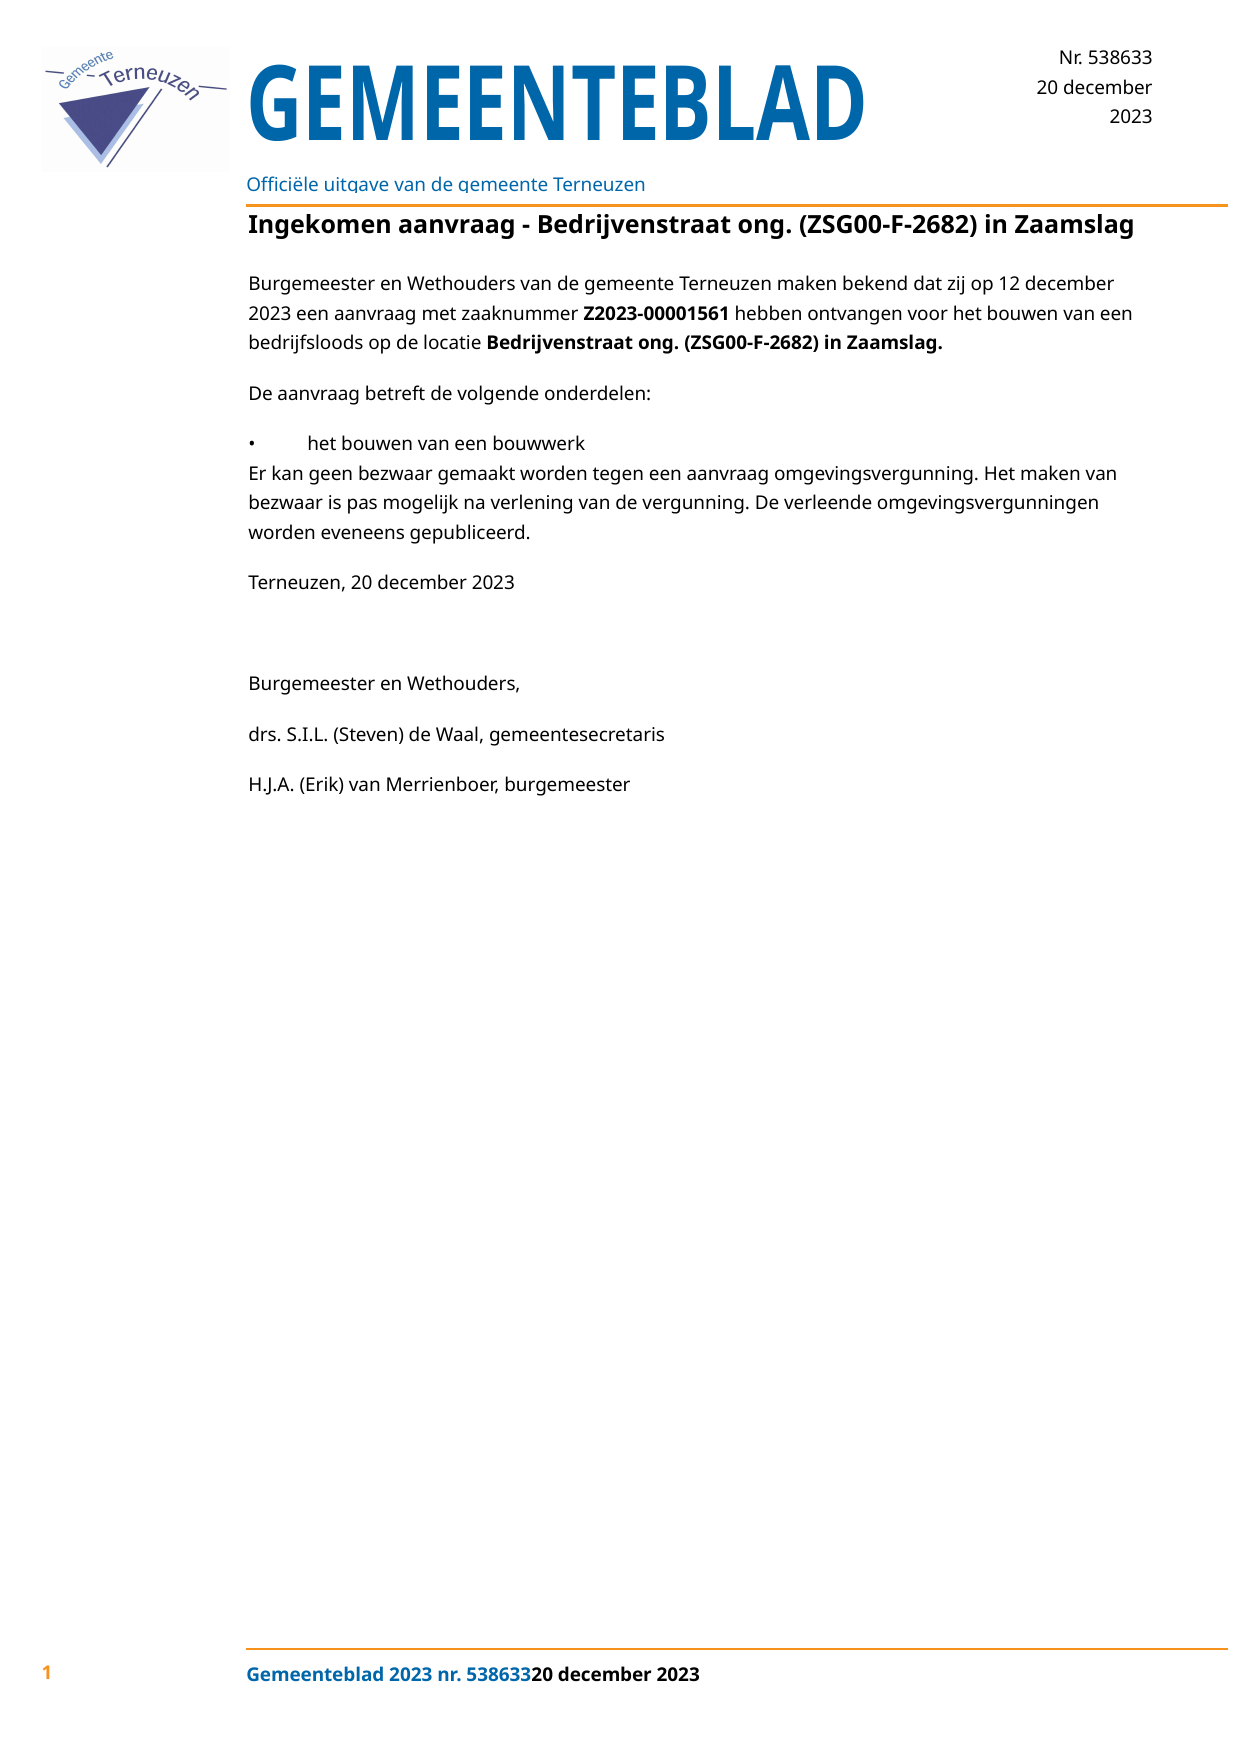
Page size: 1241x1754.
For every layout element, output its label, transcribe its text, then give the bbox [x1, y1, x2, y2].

list het bouwen van een bouwwerk [248, 430, 1152, 456]
text De aanvraag betreft de volgende onderdelen: [248, 380, 1152, 406]
text H.J.A. (Erik) van Merrienboer, burgemeester [248, 771, 1152, 797]
text Burgemeester en Wethouders, [248, 670, 1152, 696]
text Burgemeester en Wethouders van de gemeente Terneuzen maken bekend dat zij op 12 december 2023 een aanvraag met zaaknummer Z2023-00001561 hebben ontvangen voor het bouwen van een bedrijfsloods op de locatie Bedrijvenstraat ong. (ZSG00-F-2682) in Zaamslag. [248, 270, 1152, 355]
text Ingekomen aanvraag - Bedrijvenstraat ong. (ZSG00-F-2682) in Zaamslag [248, 207, 1152, 241]
picture [41, 47, 231, 172]
text drs. S.I.L. (Steven) de Waal, gemeentesecretaris [248, 721, 1152, 746]
text Terneuzen, 20 december 2023 [248, 569, 1152, 595]
text Er kan geen bezwaar gemaakt worden tegen een aanvraag omgevingsvergunning. Het maken van bezwaar is pas mogelijk na verlening van de vergunning. De verleende omgevingsvergunningen worden eveneens gepubliceerd. [248, 460, 1152, 545]
